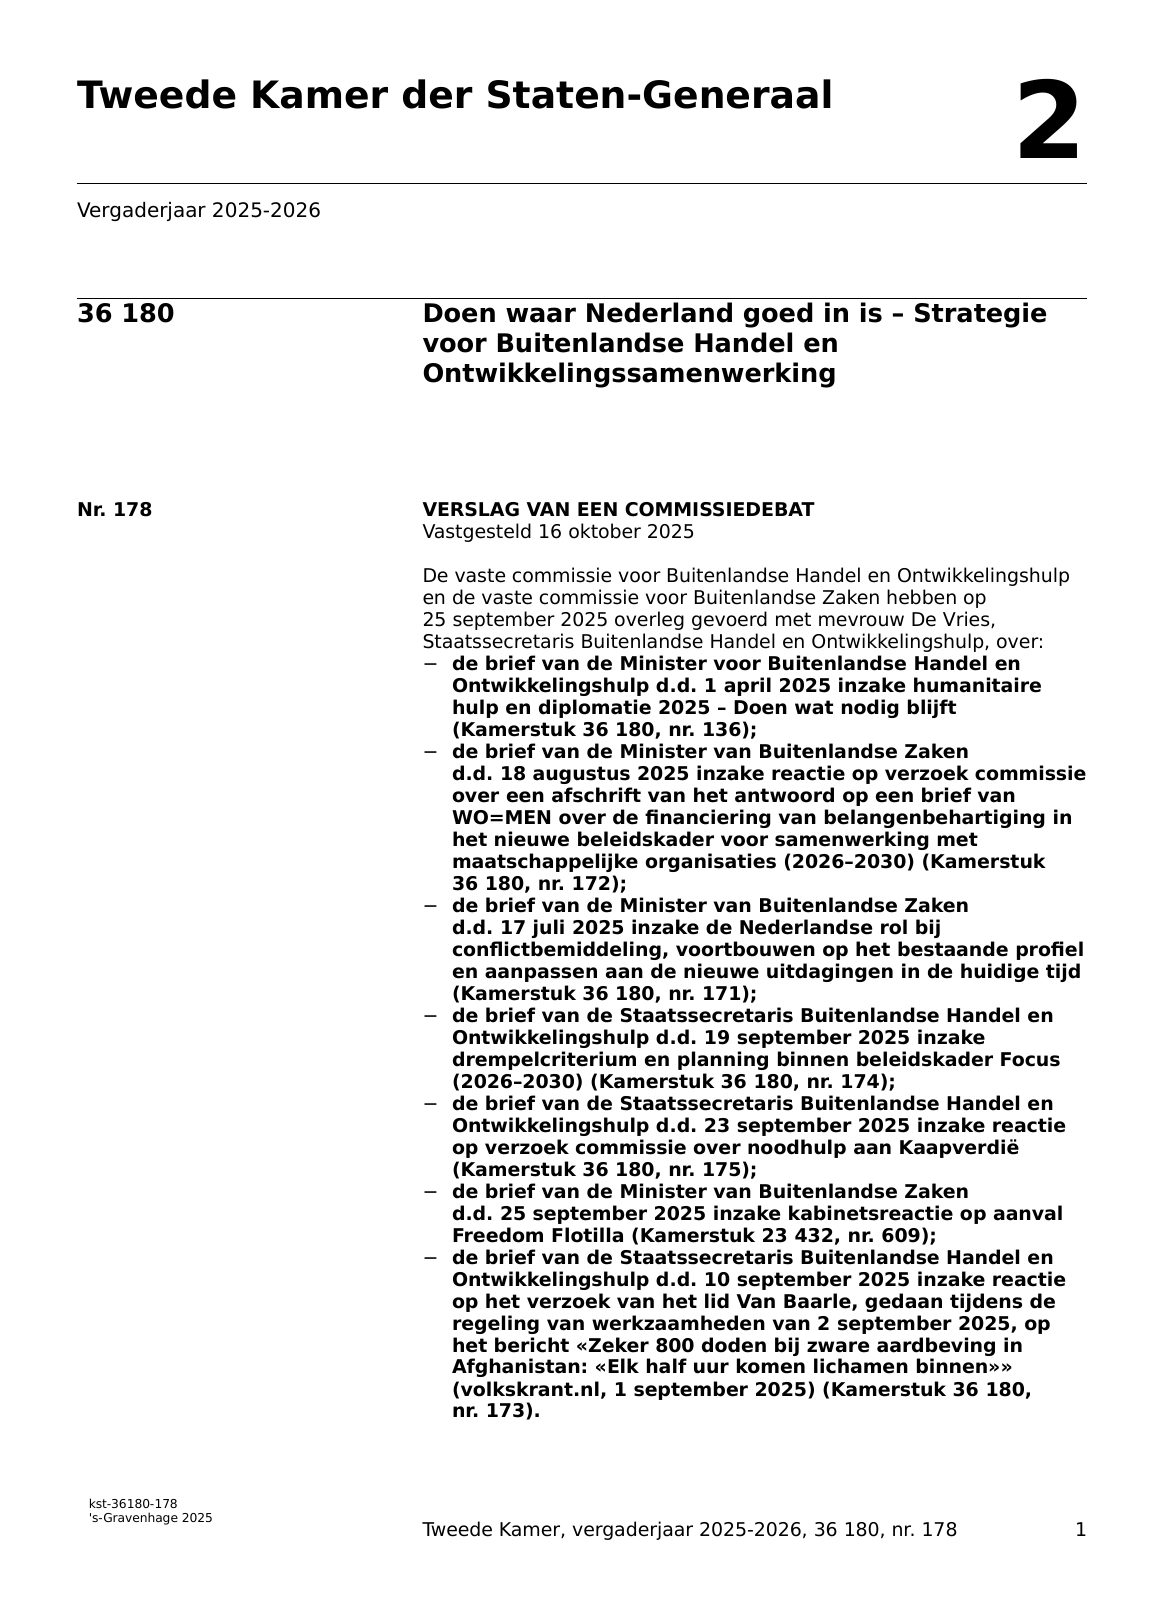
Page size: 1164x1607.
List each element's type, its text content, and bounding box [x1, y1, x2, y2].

subtitle 36 180 Doen waar Nederland goed in is – Strategie voor Buitenlandse Handel en Ontwikkelingssamenwerking [77, 299, 1087, 388]
subtitle Nr. 178 VERSLAG VAN EEN COMMISSIEDEBAT [77, 499, 1087, 521]
table_header Tweede Kamer der Staten-Generaal [77, 59, 886, 183]
text − de brief van de Minister van Buitenlandse Zaken d.d. 18 augustus 2025 inzake reactie op verzoek commissie over een afschrift van het antwoord op een brief van WO=MEN over de financiering van belangenbehartiging in het nieuwe beleidskader voor samenwerking met maatschappelijke organisaties (2026–2030) (Kamerstuk 36 180, nr. 172); [422, 741, 1087, 895]
text 's-Gravenhage 2025 [88, 1511, 323, 1525]
text kst-36180-178 [88, 1497, 323, 1511]
table_cell Vergaderjaar 2025-2026 [77, 184, 1087, 298]
text − de brief van de Minister voor Buitenlandse Handel en Ontwikkelingshulp d.d. 1 april 2025 inzake humanitaire hulp en diplomatie 2025 – Doen wat nodig blijft (Kamerstuk 36 180, nr. 136); [422, 653, 1087, 741]
text − de brief van de Minister van Buitenlandse Zaken d.d. 17 juli 2025 inzake de Nederlandse rol bij conflictbemiddeling, voortbouwen op het bestaande profiel en aanpassen aan de nieuwe uitdagingen in de huidige tijd (Kamerstuk 36 180, nr. 171); [422, 895, 1087, 1005]
text − de brief van de Staatssecretaris Buitenlandse Handel en Ontwikkelingshulp d.d. 10 september 2025 inzake reactie op het verzoek van het lid Van Baarle, gedaan tijdens de regeling van werkzaamheden van 2 september 2025, op het bericht «Zeker 800 doden bij zware aardbeving in Afghanistan: «Elk half uur komen lichamen binnen»» (volkskrant.nl, 1 september 2025) (Kamerstuk 36 180, nr. 173). [422, 1247, 1087, 1422]
text Vastgesteld 16 oktober 2025 [422, 521, 1087, 543]
text De vaste commissie voor Buitenlandse Handel en Ontwikkelingshulp en de vaste commissie voor Buitenlandse Zaken hebben op 25 september 2025 overleg gevoerd met mevrouw De Vries, Staatssecretaris Buitenlandse Handel en Ontwikkelingshulp, over: [422, 565, 1087, 653]
text − de brief van de Minister van Buitenlandse Zaken d.d. 25 september 2025 inzake kabinetsreactie op aanval Freedom Flotilla (Kamerstuk 23 432, nr. 609); [422, 1181, 1087, 1247]
text − de brief van de Staatssecretaris Buitenlandse Handel en Ontwikkelingshulp d.d. 19 september 2025 inzake drempelcriterium en planning binnen beleidskader Focus (2026–2030) (Kamerstuk 36 180, nr. 174); [422, 1005, 1087, 1093]
text − de brief van de Staatssecretaris Buitenlandse Handel en Ontwikkelingshulp d.d. 23 september 2025 inzake reactie op verzoek commissie over noodhulp aan Kaapverdië (Kamerstuk 36 180, nr. 175); [422, 1093, 1087, 1181]
table_header 2 [886, 59, 1087, 183]
